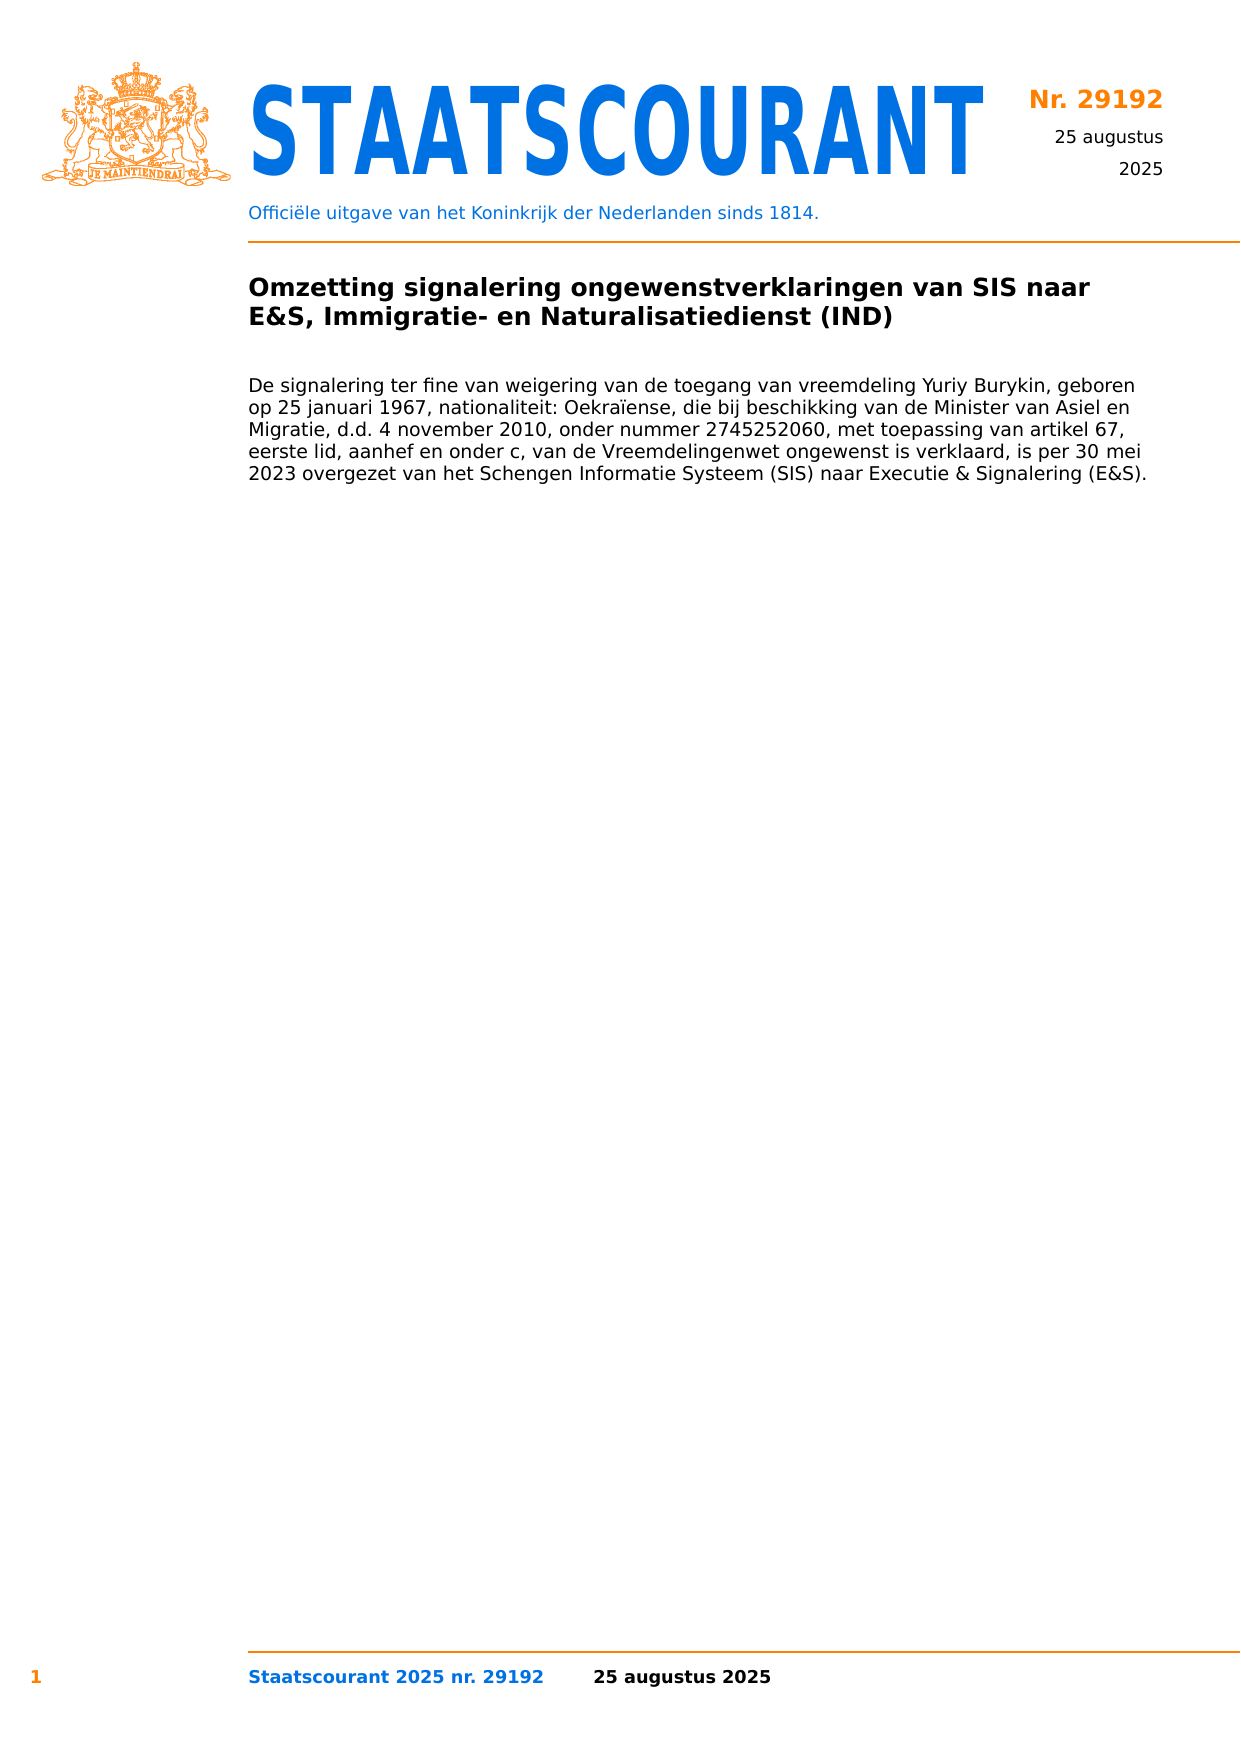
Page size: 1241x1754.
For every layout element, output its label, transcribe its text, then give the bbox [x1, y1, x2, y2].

table_cell Officiële uitgave van het Koninkrijk der Nederlanden sinds 1814. [248, 203, 1240, 241]
table_cell 2025 [998, 153, 1240, 203]
subtitle Omzetting signalering ongewenstverklaringen van SIS naar E&S, Immigratie- en Naturalisatiedienst (IND) [248, 273, 1163, 331]
table_header Nr. 29192 [998, 62, 1240, 121]
table_header STAATSCOURANT [248, 62, 998, 203]
table_cell 25 augustus [998, 121, 1240, 153]
table_header [25, 62, 248, 241]
picture [41, 62, 231, 186]
text De signalering ter fine van weigering van de toegang van vreemdeling Yuriy Burykin, geboren op 25 januari 1967, nationaliteit: Oekraïense, die bij beschikking van de Minister van Asiel en Migratie, d.d. 4 november 2010, onder nummer 2745252060, met toepassing van artikel 67, eerste lid, aanhef en onder c, van de Vreemdelingenwet ongewenst is verklaard, is per 30 mei 2023 overgezet van het Schengen Informatie Systeem (SIS) naar Executie & Signalering (E&S). [248, 375, 1163, 485]
